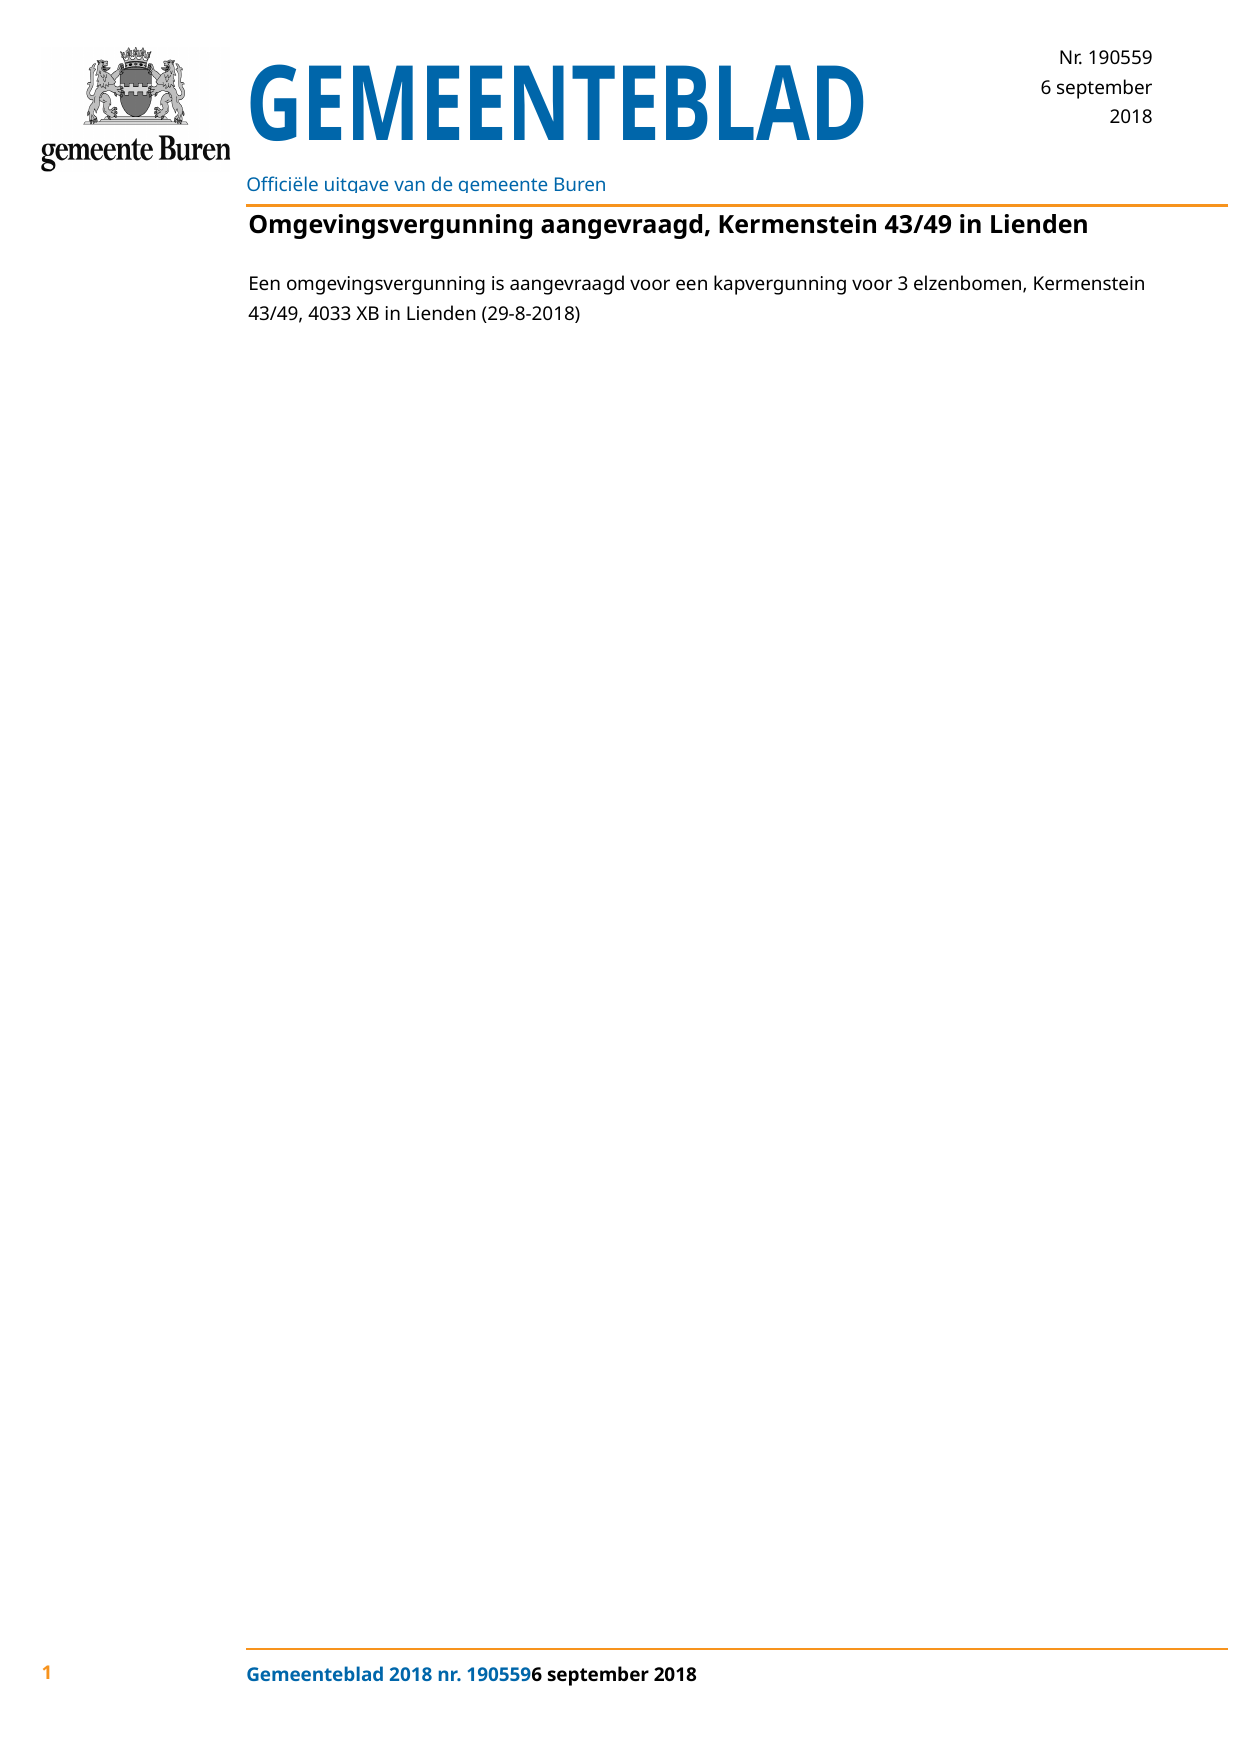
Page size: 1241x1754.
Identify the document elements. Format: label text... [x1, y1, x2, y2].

picture [41, 47, 231, 172]
text Omgevingsvergunning aangevraagd, Kermenstein 43/49 in Lienden [248, 207, 1152, 241]
text Een omgevingsvergunning is aangevraagd voor een kapvergunning voor 3 elzenbomen, Kermenstein 43/49, 4033 XB in Lienden (29-8-2018) [248, 270, 1152, 326]
